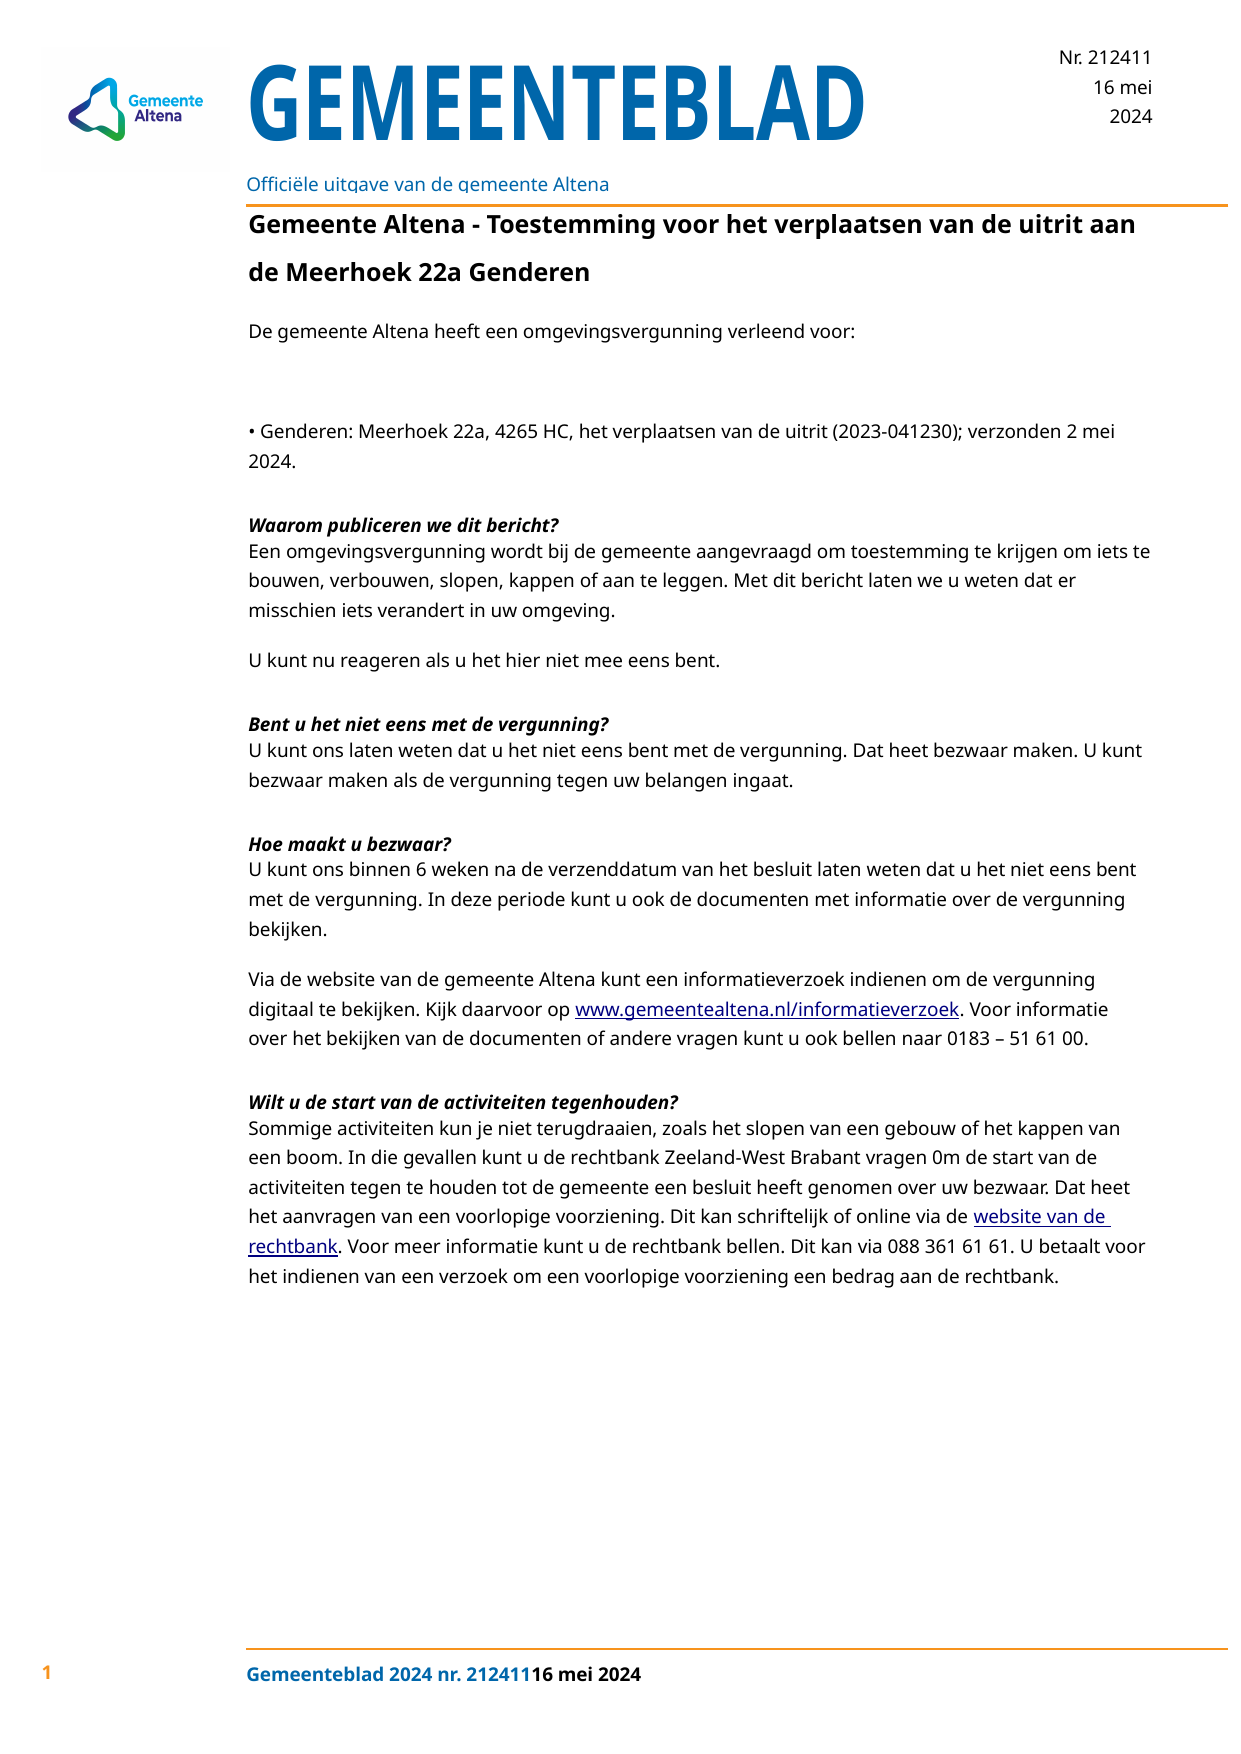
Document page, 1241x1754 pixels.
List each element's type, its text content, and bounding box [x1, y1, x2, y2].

text U kunt nu reageren als u het hier niet mee eens bent. [248, 648, 1152, 673]
text De gemeente Altena heeft een omgevingsvergunning verleend voor: [248, 318, 1152, 344]
text Gemeente Altena - Toestemming voor het verplaatsen van de uitrit aan de Meerhoek 22a Genderen [248, 207, 1152, 288]
text • Genderen: Meerhoek 22a, 4265 HC, het verplaatsen van de uitrit (2023-041230); verzonden 2 mei 2024. [248, 419, 1152, 474]
text Waarom publiceren we dit bericht? [248, 512, 1152, 538]
picture [41, 47, 231, 172]
text U kunt ons laten weten dat u het niet eens bent met de vergunning. Dat heet bezwaar maken. U kunt bezwaar maken als de vergunning tegen uw belangen ingaat. [248, 737, 1152, 793]
text Wilt u de start van de activiteiten tegenhouden? [248, 1089, 1152, 1115]
text Hoe maakt u bezwaar? [248, 831, 1152, 857]
text Bent u het niet eens met de vergunning? [248, 712, 1152, 737]
text Sommige activiteiten kun je niet terugdraaien, zoals het slopen van een gebouw of het kappen van een boom. In die gevallen kunt u de rechtbank Zeeland-West Brabant vragen 0m de start van de activiteiten tegen te houden tot de gemeente een besluit heeft genomen over uw bezwaar. Dat heet het aanvragen van een voorlopige voorziening. Dit kan schriftelijk of online via de website van de rechtbank. Voor meer informatie kunt u de rechtbank bellen. Dit kan via 088 361 61 61. U betaalt voor het indienen van een verzoek om een voorlopige voorziening een bedrag aan de rechtbank. [248, 1115, 1152, 1289]
text Via de website van de gemeente Altena kunt een informatieverzoek indienen om de vergunning digitaal te bekijken. Kijk daarvoor op www.gemeentealtena.nl/informatieverzoek. Voor informatie over het bekijken van de documenten of andere vragen kunt u ook bellen naar 0183 – 51 61 00. [248, 966, 1152, 1051]
text Een omgevingsvergunning wordt bij de gemeente aangevraagd om toestemming te krijgen om iets te bouwen, verbouwen, slopen, kappen of aan te leggen. Met dit bericht laten we u weten dat er misschien iets verandert in uw omgeving. [248, 538, 1152, 623]
text U kunt ons binnen 6 weken na de verzenddatum van het besluit laten weten dat u het niet eens bent met de vergunning. In deze periode kunt u ook de documenten met informatie over de vergunning bekijken. [248, 857, 1152, 941]
